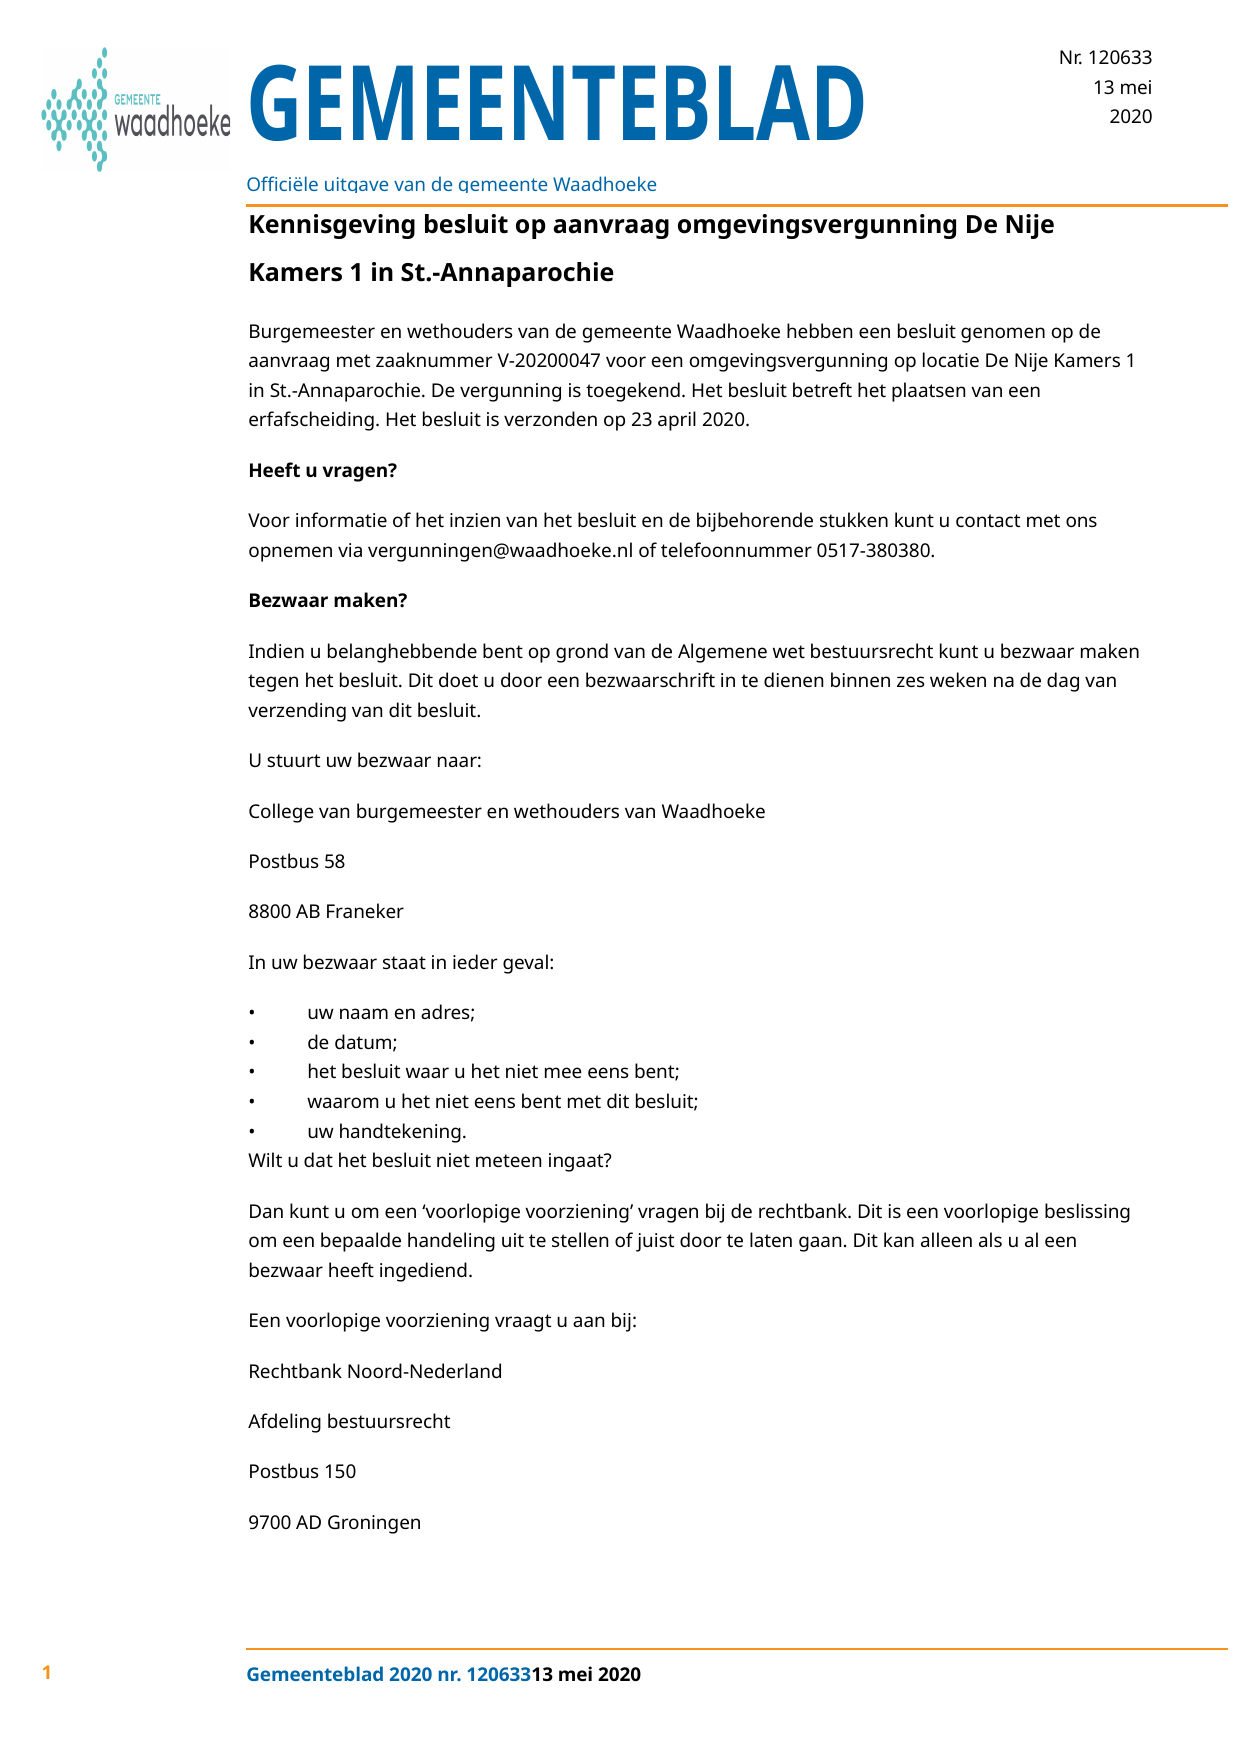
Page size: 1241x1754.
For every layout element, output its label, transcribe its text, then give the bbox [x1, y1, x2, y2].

text Postbus 58 [248, 848, 1152, 874]
text Kennisgeving besluit op aanvraag omgevingsvergunning De Nije Kamers 1 in St.-Annaparochie [248, 207, 1152, 288]
list uw handtekening. [248, 1118, 1152, 1144]
text Indien u belanghebbende bent op grond van de Algemene wet bestuursrecht kunt u bezwaar maken tegen het besluit. Dit doet u door een bezwaarschrift in te dienen binnen zes weken na de dag van verzending van dit besluit. [248, 638, 1152, 723]
text Bezwaar maken? [248, 587, 1152, 613]
text 9700 AD Groningen [248, 1509, 1152, 1535]
text Burgemeester en wethouders van de gemeente Waadhoeke hebben een besluit genomen op de aanvraag met zaaknummer V-20200047 voor een omgevingsvergunning op locatie De Nije Kamers 1 in St.-Annaparochie. De vergunning is toegekend. Het besluit betreft het plaatsen van een erfafscheiding. Het besluit is verzonden op 23 april 2020. [248, 318, 1152, 432]
text Een voorlopige voorziening vraagt u aan bij: [248, 1307, 1152, 1333]
text Afdeling bestuursrecht [248, 1408, 1152, 1434]
list waarom u het niet eens bent met dit besluit; [248, 1088, 1152, 1114]
text Wilt u dat het besluit niet meteen ingaat? [248, 1147, 1152, 1173]
text Voor informatie of het inzien van het besluit en de bijbehorende stukken kunt u contact met ons opnemen via vergunningen@waadhoeke.nl of telefoonnummer 0517-380380. [248, 507, 1152, 563]
text U stuurt uw bezwaar naar: [248, 747, 1152, 773]
text In uw bezwaar staat in ieder geval: [248, 949, 1152, 975]
list het besluit waar u het niet mee eens bent; [248, 1059, 1152, 1084]
list de datum; [248, 1029, 1152, 1055]
text College van burgemeester en wethouders van Waadhoeke [248, 798, 1152, 824]
text 8800 AB Franeker [248, 899, 1152, 924]
list uw naam en adres; [248, 999, 1152, 1025]
text Rechtbank Noord-Nederland [248, 1358, 1152, 1384]
text Dan kunt u om een ‘voorlopige voorziening’ vragen bij de rechtbank. Dit is een voorlopige beslissing om een bepaalde handeling uit te stellen of juist door te laten gaan. Dit kan alleen als u al een bezwaar heeft ingediend. [248, 1198, 1152, 1283]
text Heeft u vragen? [248, 457, 1152, 483]
picture [41, 47, 231, 172]
text Postbus 150 [248, 1459, 1152, 1484]
